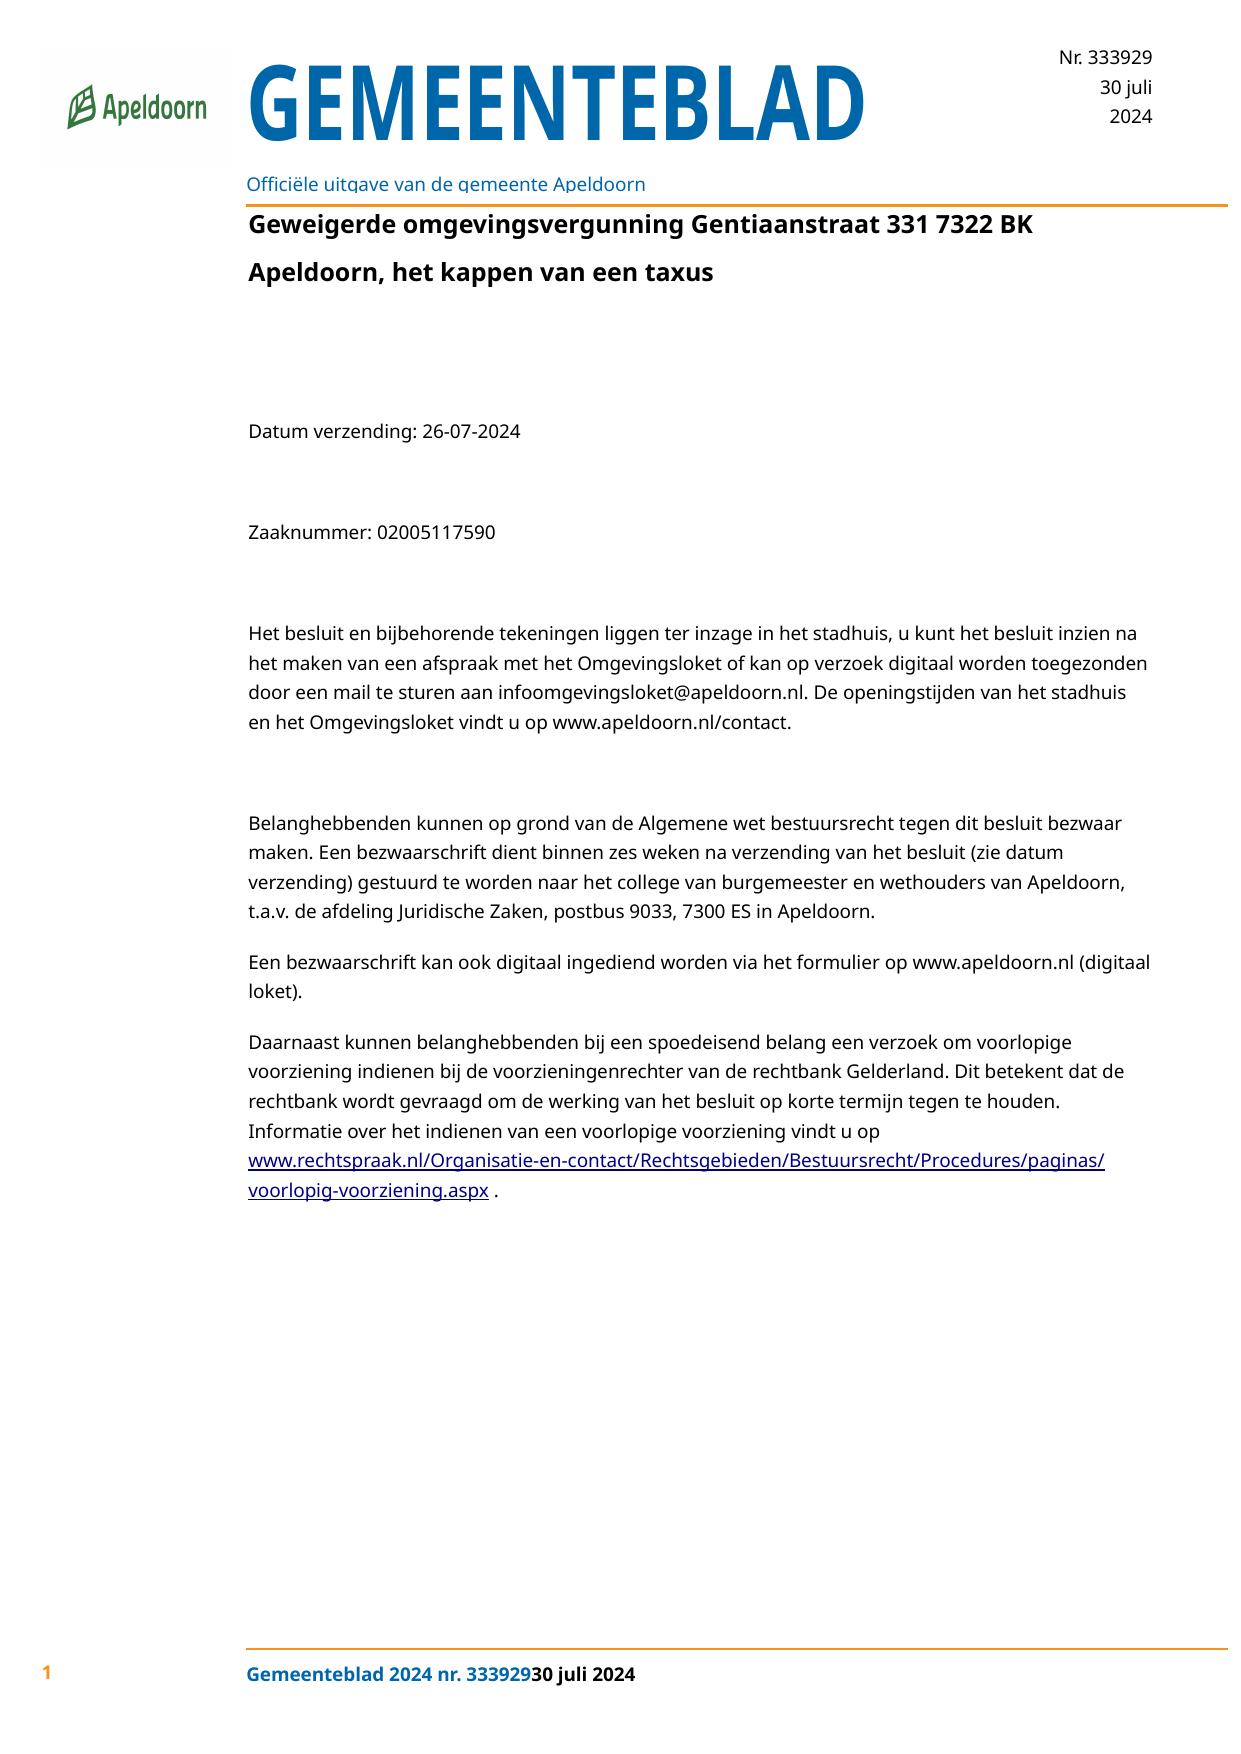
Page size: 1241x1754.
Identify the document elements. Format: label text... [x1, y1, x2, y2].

text Geweigerde omgevingsvergunning Gentiaanstraat 331 7322 BK Apeldoorn, het kappen van een taxus [248, 207, 1152, 288]
text Belanghebbenden kunnen op grond van de Algemene wet bestuursrecht tegen dit besluit bezwaar maken. Een bezwaarschrift dient binnen zes weken na verzending van het besluit (zie datum verzending) gestuurd te worden naar het college van burgemeester en wethouders van Apeldoorn, t.a.v. de afdeling Juridische Zaken, postbus 9033, 7300 ES in Apeldoorn. [248, 810, 1152, 924]
text Daarnaast kunnen belanghebbenden bij een spoedeisend belang een verzoek om voorlopige voorziening indienen bij de voorzieningenrechter van de rechtbank Gelderland. Dit betekent dat de rechtbank wordt gevraagd om de werking van het besluit op korte termijn tegen te houden. Informatie over het indienen van een voorlopige voorziening vindt u op www.rechtspraak.nl/Organisatie-en-contact/Rechtsgebieden/Bestuursrecht/Procedures/paginas/voorlopig-voorziening.aspx . [248, 1029, 1152, 1203]
text Datum verzending: 26-07-2024 [248, 419, 1152, 444]
text Een bezwaarschrift kan ook digitaal ingediend worden via het formulier op www.apeldoorn.nl (digitaal loket). [248, 949, 1152, 1004]
text Zaaknummer: 02005117590 [248, 519, 1152, 545]
picture [41, 47, 231, 172]
text Het besluit en bijbehorende tekeningen liggen ter inzage in het stadhuis, u kunt het besluit inzien na het maken van een afspraak met het Omgevingsloket of kan op verzoek digitaal worden toegezonden door een mail te sturen aan infoomgevingsloket@apeldoorn.nl. De openingstijden van het stadhuis en het Omgevingsloket vindt u op www.apeldoorn.nl/contact. [248, 620, 1152, 735]
